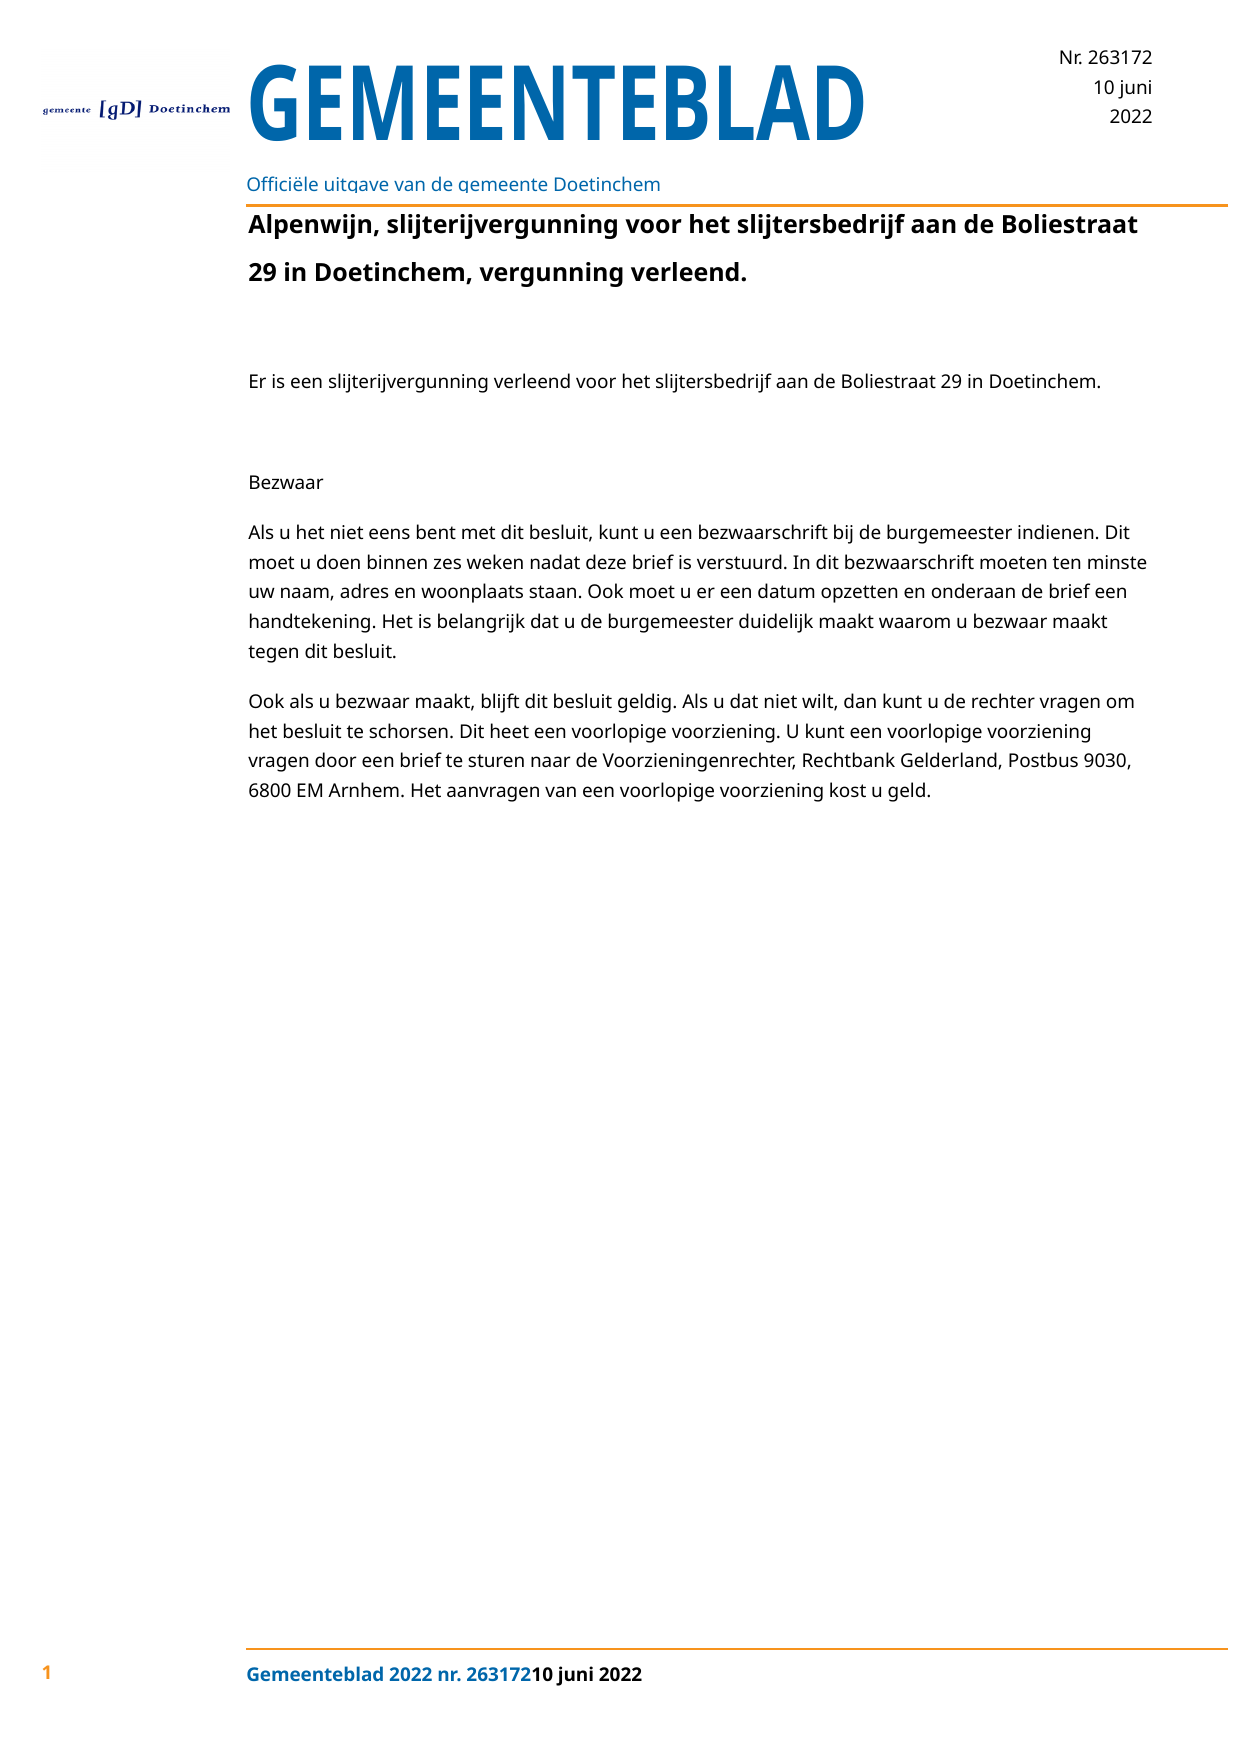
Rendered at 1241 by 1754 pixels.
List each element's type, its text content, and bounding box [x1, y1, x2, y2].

text Alpenwijn, slijterijvergunning voor het slijtersbedrijf aan de Boliestraat 29 in Doetinchem, vergunning verleend. [248, 207, 1152, 288]
picture [41, 47, 231, 172]
text Ook als u bezwaar maakt, blijft dit besluit geldig. Als u dat niet wilt, dan kunt u de rechter vragen om het besluit te schorsen. Dit heet een voorlopige voorziening. U kunt een voorlopige voorziening vragen door een brief te sturen naar de Voorzieningenrechter, Rechtbank Gelderland, Postbus 9030, 6800 EM Arnhem. Het aanvragen van een voorlopige voorziening kost u geld. [248, 688, 1152, 803]
text Als u het niet eens bent met dit besluit, kunt u een bezwaarschrift bij de burgemeester indienen. Dit moet u doen binnen zes weken nadat deze brief is verstuurd. In dit bezwaarschrift moeten ten minste uw naam, adres en woonplaats staan. Ook moet u er een datum opzetten en onderaan de brief een handtekening. Het is belangrijk dat u de burgemeester duidelijk maakt waarom u bezwaar maakt tegen dit besluit. [248, 519, 1152, 664]
text Er is een slijterijvergunning verleend voor het slijtersbedrijf aan de Boliestraat 29 in Doetinchem. [248, 368, 1152, 394]
text Bezwaar [248, 469, 1152, 495]
